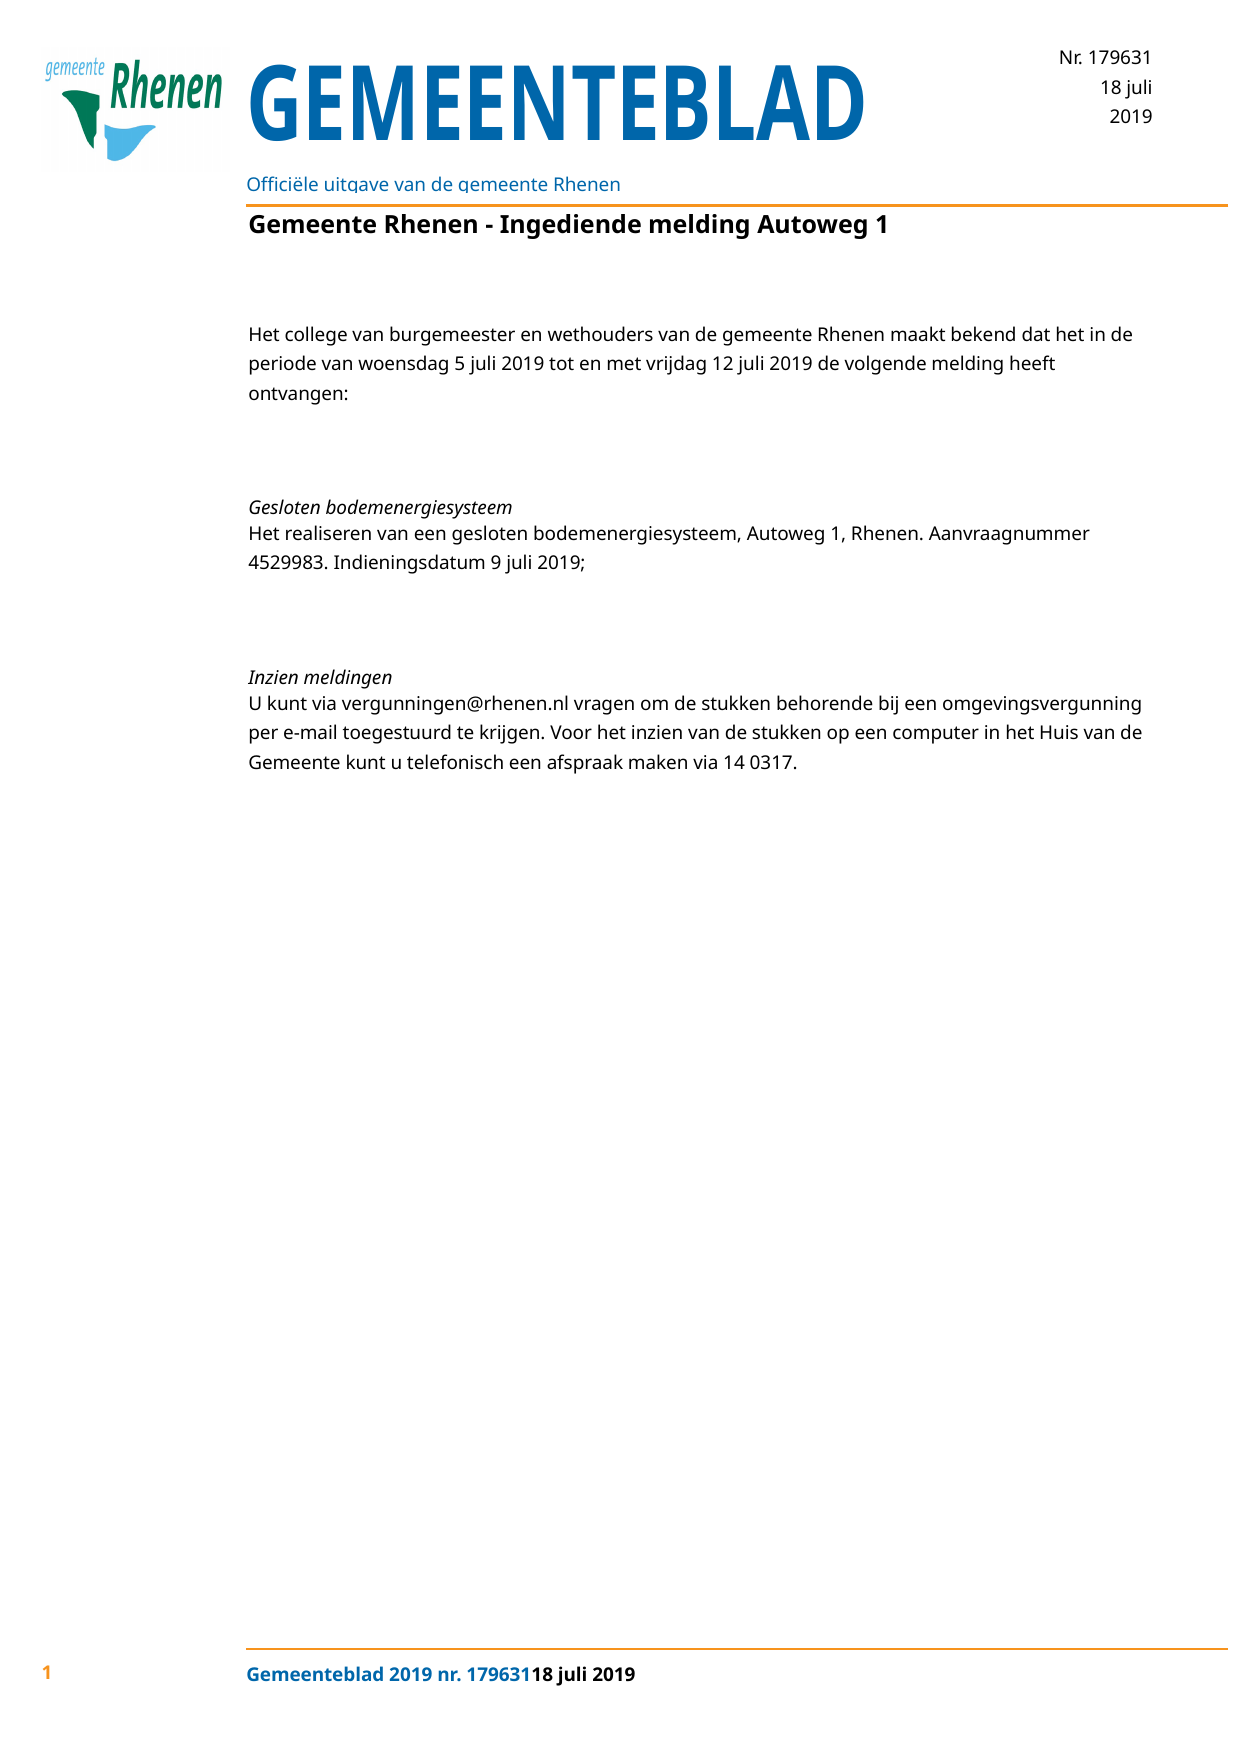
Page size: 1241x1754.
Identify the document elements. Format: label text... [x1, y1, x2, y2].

text Het realiseren van een gesloten bodemenergiesysteem, Autoweg 1, Rhenen. Aanvraagnummer 4529983. Indieningsdatum 9 juli 2019; [248, 520, 1152, 575]
text U kunt via vergunningen@rhenen.nl vragen om de stukken behorende bij een omgevingsvergunning per e-mail toegestuurd te krijgen. Voor het inzien van de stukken op een computer in het Huis van de Gemeente kunt u telefonisch een afspraak maken via 14 0317. [248, 690, 1152, 774]
text Het college van burgemeester en wethouders van de gemeente Rhenen maakt bekend dat het in de periode van woensdag 5 juli 2019 tot en met vrijdag 12 juli 2019 de volgende melding heeft ontvangen: [248, 321, 1152, 406]
text Gemeente Rhenen - Ingediende melding Autoweg 1 [248, 207, 1152, 241]
text Gesloten bodemenergiesysteem [248, 494, 1152, 520]
text Inzien meldingen [248, 664, 1152, 690]
picture [41, 47, 231, 172]
